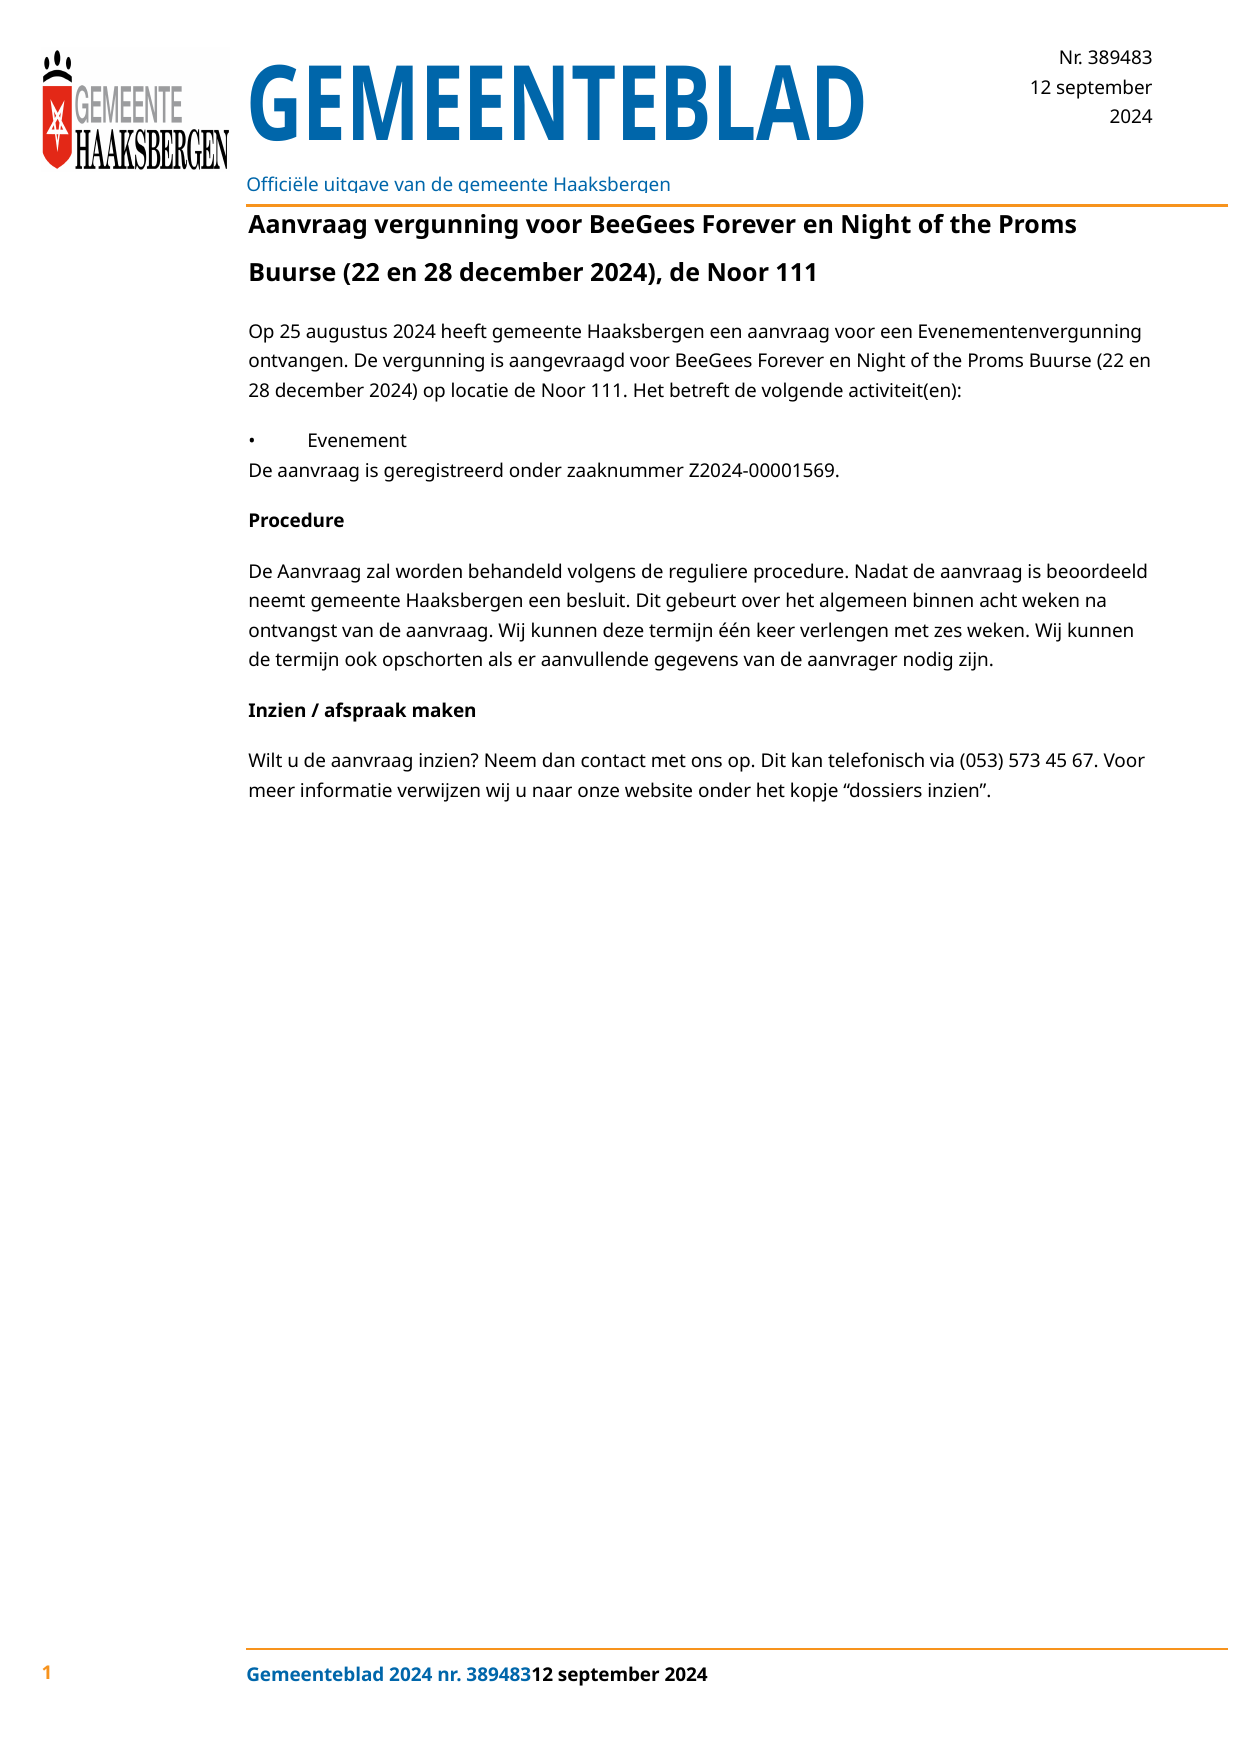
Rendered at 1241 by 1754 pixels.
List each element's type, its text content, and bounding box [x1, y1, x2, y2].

text Inzien / afspraak maken [248, 697, 1152, 723]
text Op 25 augustus 2024 heeft gemeente Haaksbergen een aanvraag voor een Evenementenvergunning ontvangen. De vergunning is aangevraagd voor BeeGees Forever en Night of the Proms Buurse (22 en 28 december 2024) op locatie de Noor 111. Het betreft de volgende activiteit(en): [248, 318, 1152, 403]
text Aanvraag vergunning voor BeeGees Forever en Night of the Proms Buurse (22 en 28 december 2024), de Noor 111 [248, 207, 1152, 288]
text Procedure [248, 507, 1152, 533]
text De aanvraag is geregistreerd onder zaaknummer Z2024-00001569. [248, 457, 1152, 483]
text Wilt u de aanvraag inzien? Neem dan contact met ons op. Dit kan telefonisch via (053) 573 45 67. Voor meer informatie verwijzen wij u naar onze website onder het kopje “dossiers inzien”. [248, 747, 1152, 803]
picture [41, 47, 231, 172]
text De Aanvraag zal worden behandeld volgens de reguliere procedure. Nadat de aanvraag is beoordeeld neemt gemeente Haaksbergen een besluit. Dit gebeurt over het algemeen binnen acht weken na ontvangst van de aanvraag. Wij kunnen deze termijn één keer verlengen met zes weken. Wij kunnen de termijn ook opschorten als er aanvullende gegevens van de aanvrager nodig zijn. [248, 558, 1152, 672]
list Evenement [248, 427, 1152, 453]
